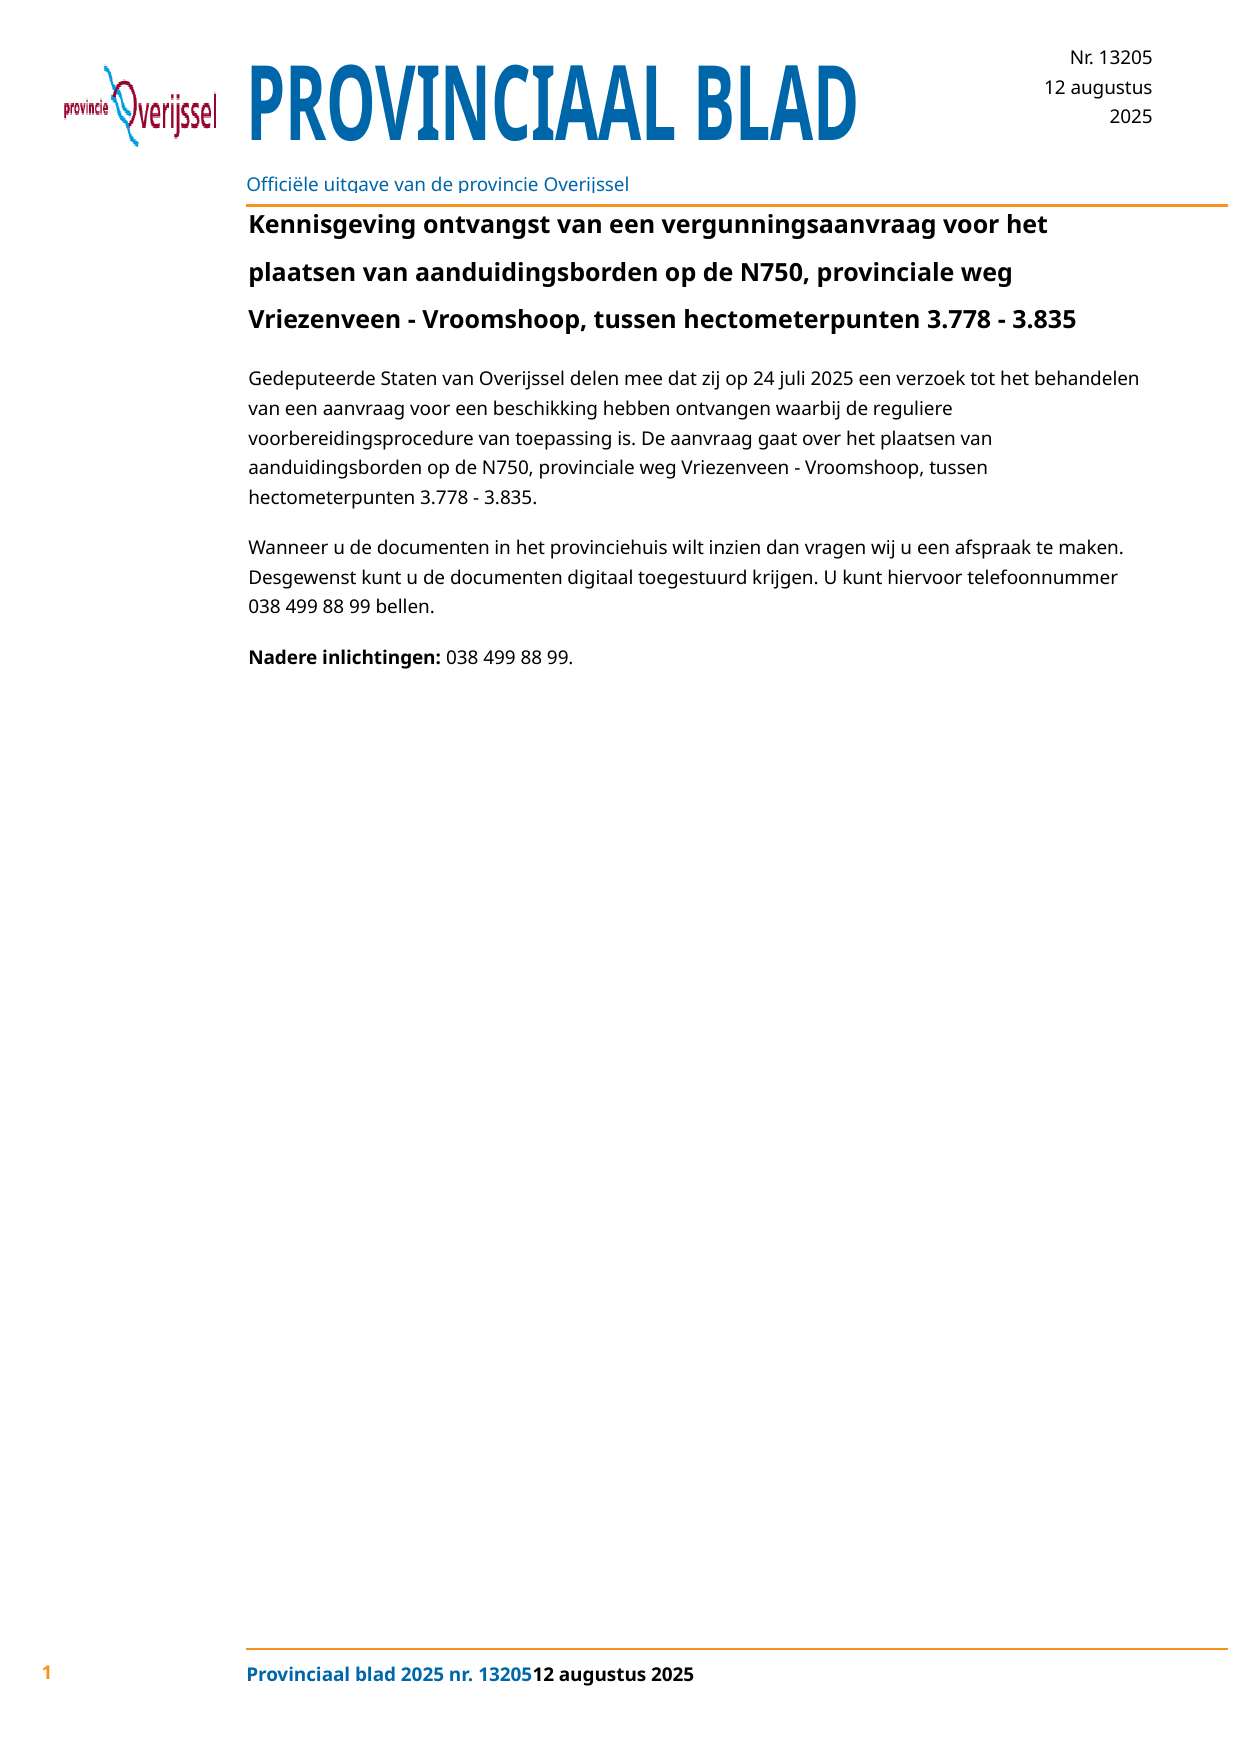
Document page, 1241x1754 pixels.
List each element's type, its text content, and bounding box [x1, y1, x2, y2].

text Kennisgeving ontvangst van een vergunningsaanvraag voor het plaatsen van aanduidingsborden op de N750, provinciale weg Vriezenveen - Vroomshoop, tussen hectometerpunten 3.778 - 3.835 [248, 207, 1152, 336]
picture [41, 47, 231, 172]
text Nadere inlichtingen: 038 499 88 99. [248, 644, 1152, 669]
text Wanneer u de documenten in het provinciehuis wilt inzien dan vragen wij u een afspraak te maken. Desgewenst kunt u de documenten digitaal toegestuurd krijgen. U kunt hiervoor telefoonnummer 038 499 88 99 bellen. [248, 534, 1152, 619]
text Gedeputeerde Staten van Overijssel delen mee dat zij op 24 juli 2025 een verzoek tot het behandelen van een aanvraag voor een beschikking hebben ontvangen waarbij de reguliere voorbereidingsprocedure van toepassing is. De aanvraag gaat over het plaatsen van aanduidingsborden op de N750, provinciale weg Vriezenveen - Vroomshoop, tussen hectometerpunten 3.778 - 3.835. [248, 366, 1152, 509]
